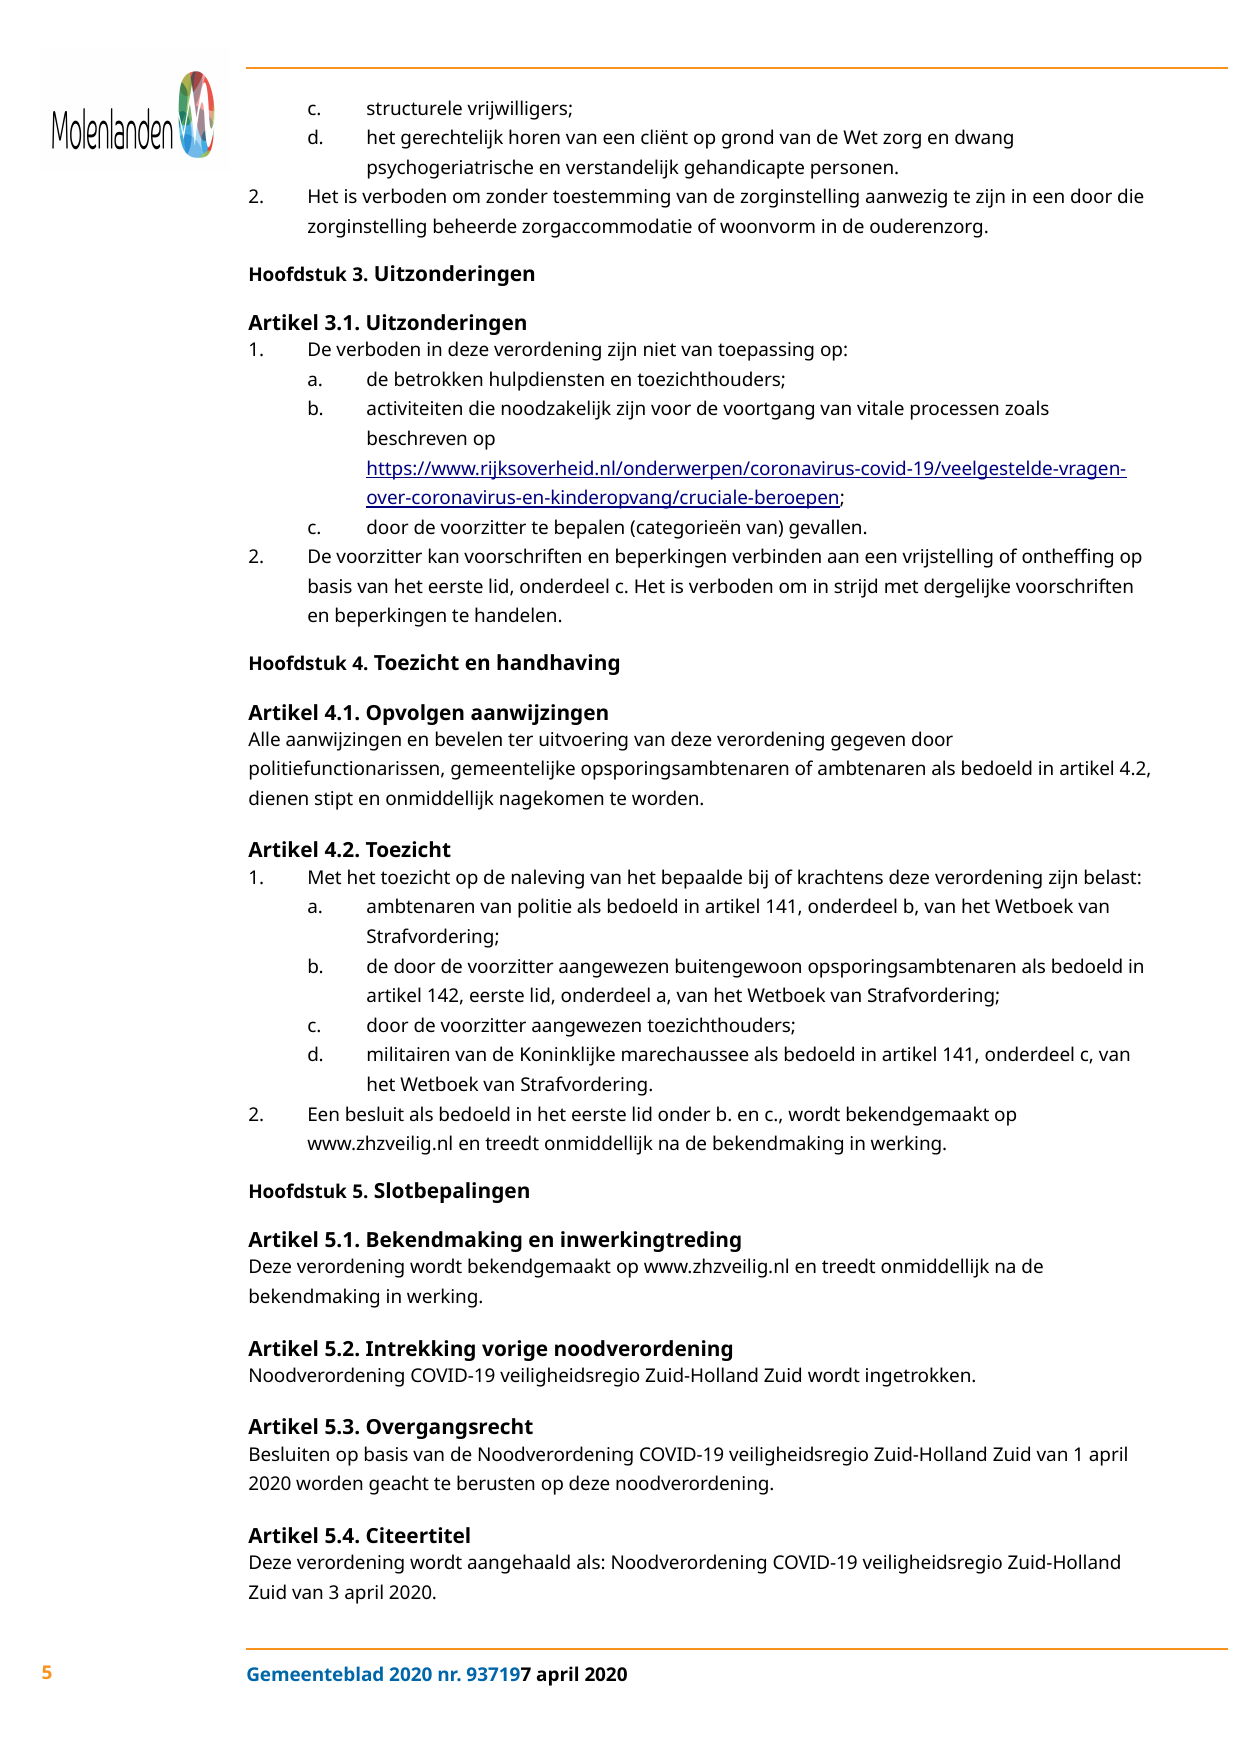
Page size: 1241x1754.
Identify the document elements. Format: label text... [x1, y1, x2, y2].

list ambtenaren van politie als bedoeld in artikel 141, onderdeel b, van het Wetboek van Strafvordering; [307, 894, 1152, 949]
text Artikel 3.1. Uitzonderingen [248, 308, 1152, 336]
list Een besluit als bedoeld in het eerste lid onder b. en c., wordt bekendgemaakt op www.zhzveilig.nl en treedt onmiddellijk na de bekendmaking in werking. [248, 1101, 1152, 1156]
list militairen van de Koninklijke marechaussee als bedoeld in artikel 141, onderdeel c, van het Wetboek van Strafvordering. [307, 1042, 1152, 1097]
list de betrokken hulpdiensten en toezichthouders; [307, 366, 1152, 392]
list De verboden in deze verordening zijn niet van toepassing op: [248, 336, 1152, 362]
text Artikel 5.1. Bekendmaking en inwerkingtreding [248, 1225, 1152, 1254]
text Deze verordening wordt bekendgemaakt op www.zhzveilig.nl en treedt onmiddellijk na de bekendmaking in werking. [248, 1254, 1152, 1309]
list door de voorzitter te bepalen (categorieën van) gevallen. [307, 514, 1152, 540]
text Artikel 5.4. Citeertitel [248, 1521, 1152, 1549]
picture [41, 47, 231, 172]
list De voorzitter kan voorschriften en beperkingen verbinden aan een vrijstelling of ontheffing op basis van het eerste lid, onderdeel c. Het is verboden om in strijd met dergelijke voorschriften en beperkingen te handelen. [248, 543, 1152, 628]
text Hoofdstuk 5. Slotbepalingen [248, 1176, 1152, 1204]
text Deze verordening wordt aangehaald als: Noodverordening COVID-19 veiligheidsregio Zuid-Holland Zuid van 3 april 2020. [248, 1549, 1152, 1605]
list de door de voorzitter aangewezen buitengewoon opsporingsambtenaren als bedoeld in artikel 142, eerste lid, onderdeel a, van het Wetboek van Strafvordering; [307, 953, 1152, 1008]
list structurele vrijwilligers; [307, 95, 1152, 121]
text Hoofdstuk 4. Toezicht en handhaving [248, 648, 1152, 677]
text Noodverordening COVID-19 veiligheidsregio Zuid-Holland Zuid wordt ingetrokken. [248, 1362, 1152, 1388]
text Artikel 5.2. Intrekking vorige noodverordening [248, 1334, 1152, 1362]
list Met het toezicht op de naleving van het bepaalde bij of krachtens deze verordening zijn belast: [248, 864, 1152, 890]
text Alle aanwijzingen en bevelen ter uitvoering van deze verordening gegeven door politiefunctionarissen, gemeentelijke opsporingsambtenaren of ambtenaren als bedoeld in artikel 4.2, dienen stipt en onmiddellijk nagekomen te worden. [248, 726, 1152, 811]
text Hoofdstuk 3. Uitzonderingen [248, 259, 1152, 287]
text Artikel 4.1. Opvolgen aanwijzingen [248, 698, 1152, 726]
text Besluiten op basis van de Noodverordening COVID-19 veiligheidsregio Zuid-Holland Zuid van 1 april 2020 worden geacht te berusten op deze noodverordening. [248, 1441, 1152, 1496]
text Artikel 5.3. Overgangsrecht [248, 1412, 1152, 1441]
text Artikel 4.2. Toezicht [248, 836, 1152, 864]
list Het is verboden om zonder toestemming van de zorginstelling aanwezig te zijn in een door die zorginstelling beheerde zorgaccommodatie of woonvorm in de ouderenzorg. [248, 183, 1152, 239]
list activiteiten die noodzakelijk zijn voor de voortgang van vitale processen zoals beschreven op https://www.rijksoverheid.nl/onderwerpen/coronavirus-covid-19/veelgestelde-vragen-over-coronavirus-en-kinderopvang/cruciale-beroepen; [307, 396, 1152, 510]
list het gerechtelijk horen van een cliënt op grond van de Wet zorg en dwang psychogeriatrische en verstandelijk gehandicapte personen. [307, 124, 1152, 180]
list door de voorzitter aangewezen toezichthouders; [307, 1012, 1152, 1038]
